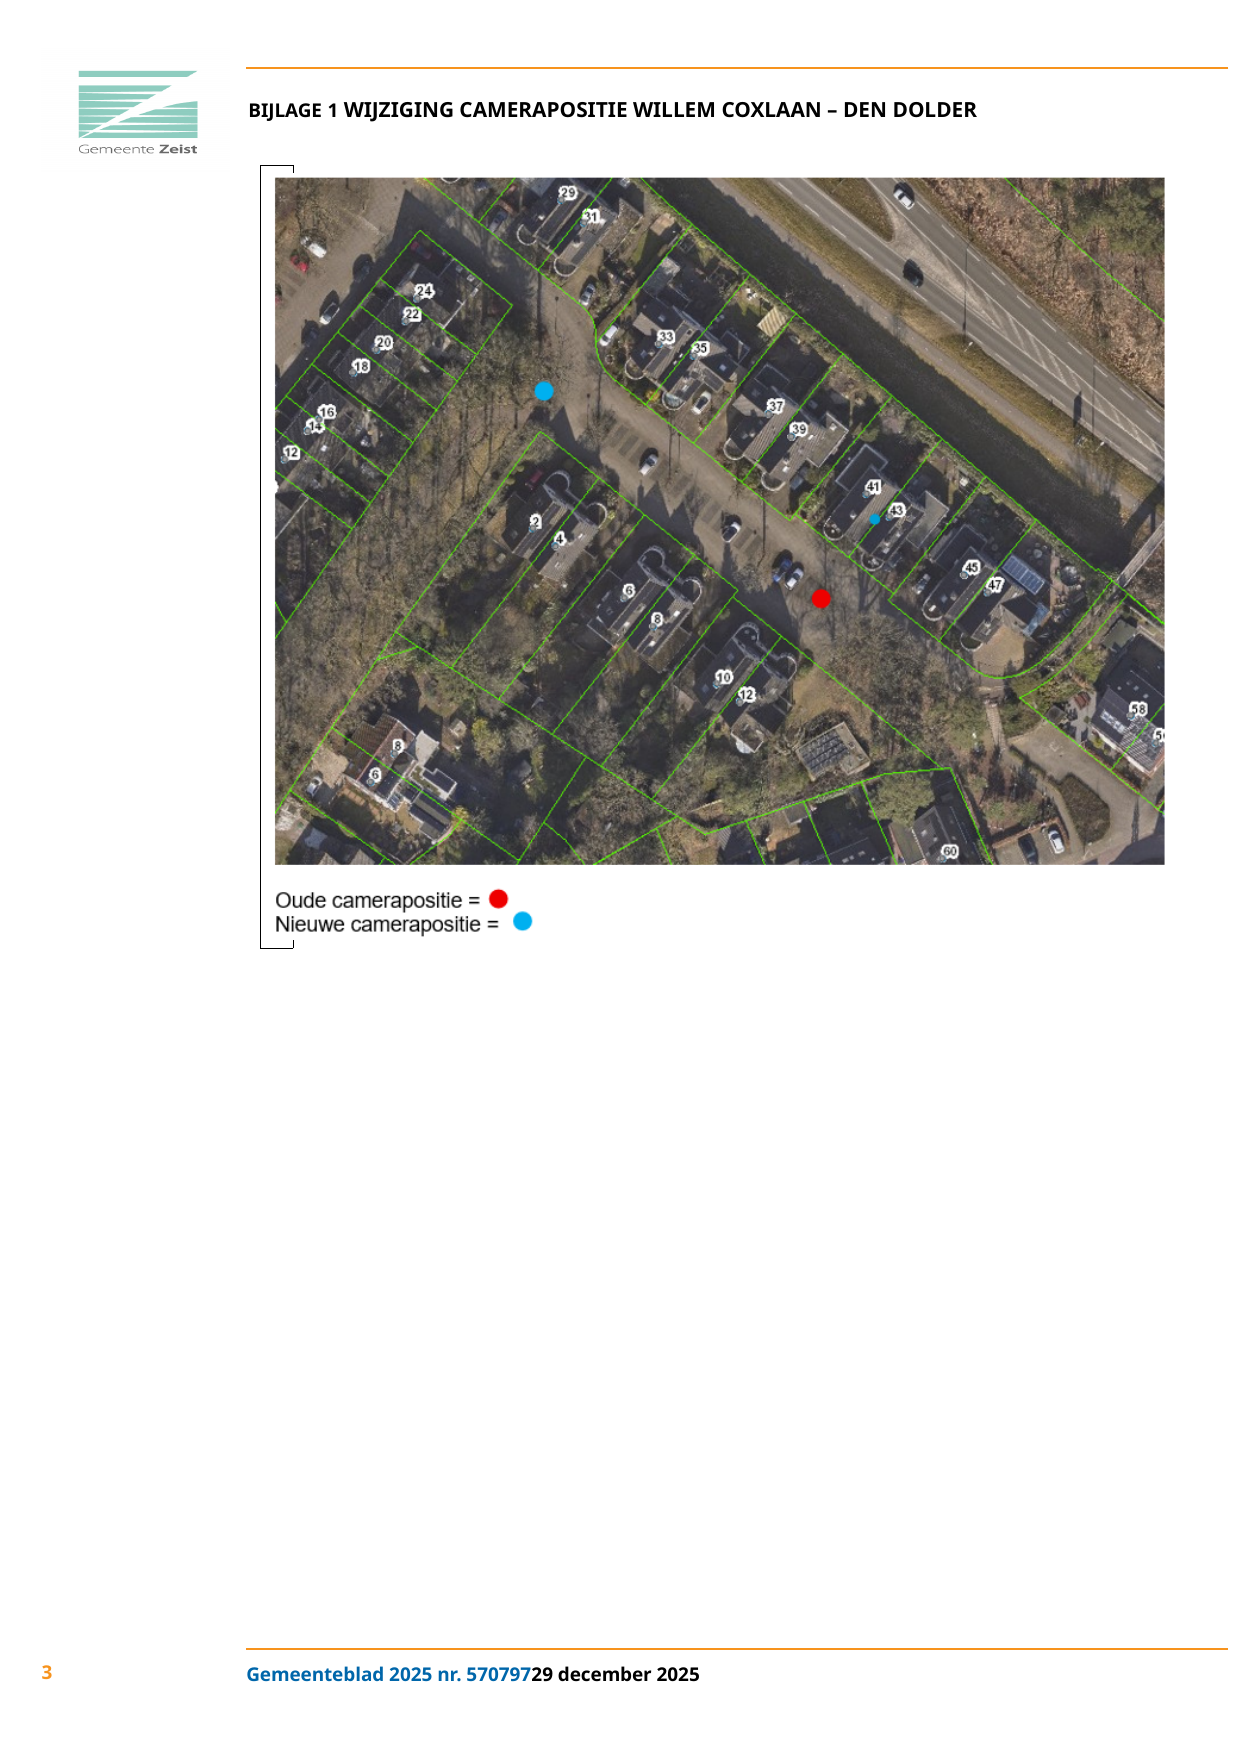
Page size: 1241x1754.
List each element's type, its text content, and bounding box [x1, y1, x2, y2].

text BIJLAGE 1 WIJZIGING CAMERAPOSITIE WILLEM COXLAAN – DEN DOLDER [248, 95, 1152, 123]
picture [41, 47, 231, 172]
picture [268, 173, 1173, 940]
